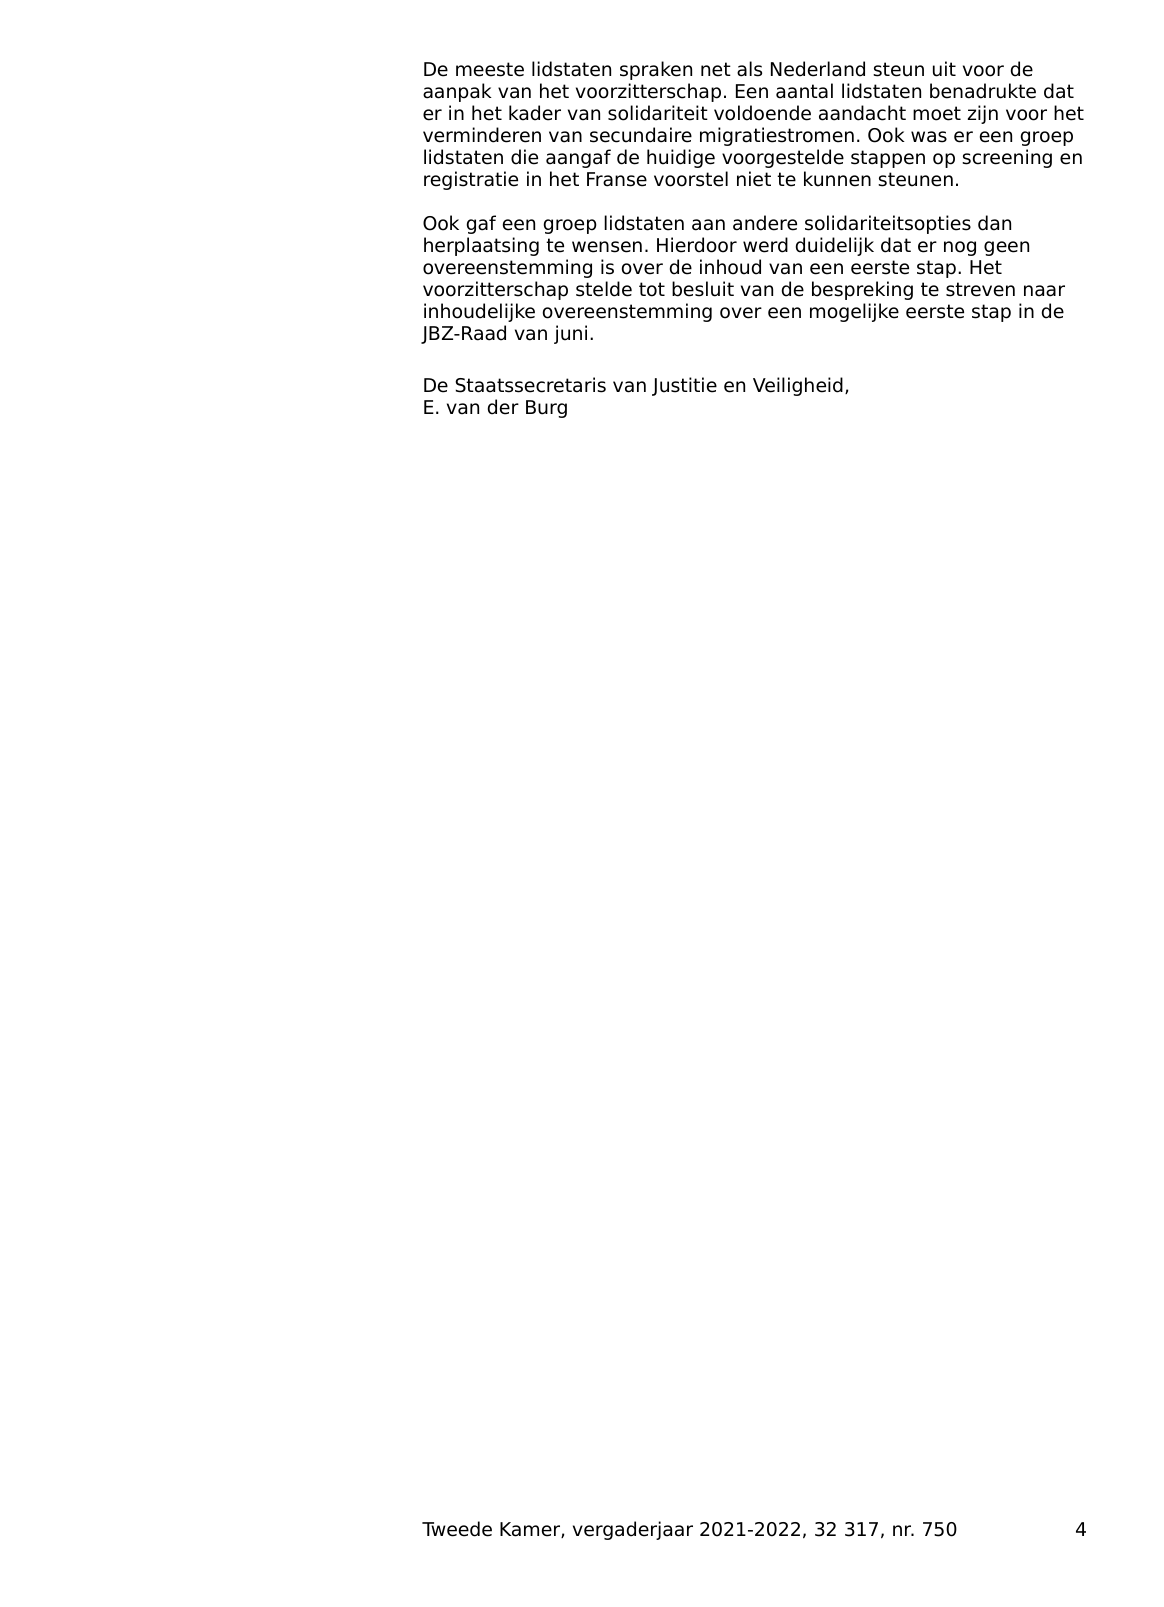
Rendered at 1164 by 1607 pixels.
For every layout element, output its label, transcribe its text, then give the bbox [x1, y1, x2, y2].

text Ook gaf een groep lidstaten aan andere solidariteitsopties dan herplaatsing te wensen. Hierdoor werd duidelijk dat er nog geen overeenstemming is over de inhoud van een eerste stap. Het voorzitterschap stelde tot besluit van de bespreking te streven naar inhoudelijke overeenstemming over een mogelijke eerste stap in de JBZ-Raad van juni. [422, 213, 1087, 345]
text De Staatssecretaris van Justitie en Veiligheid, E. van der Burg [422, 375, 1087, 419]
text De meeste lidstaten spraken net als Nederland steun uit voor de aanpak van het voorzitterschap. Een aantal lidstaten benadrukte dat er in het kader van solidariteit voldoende aandacht moet zijn voor het verminderen van secundaire migratiestromen. Ook was er een groep lidstaten die aangaf de huidige voorgestelde stappen op screening en registratie in het Franse voorstel niet te kunnen steunen. [422, 59, 1087, 191]
